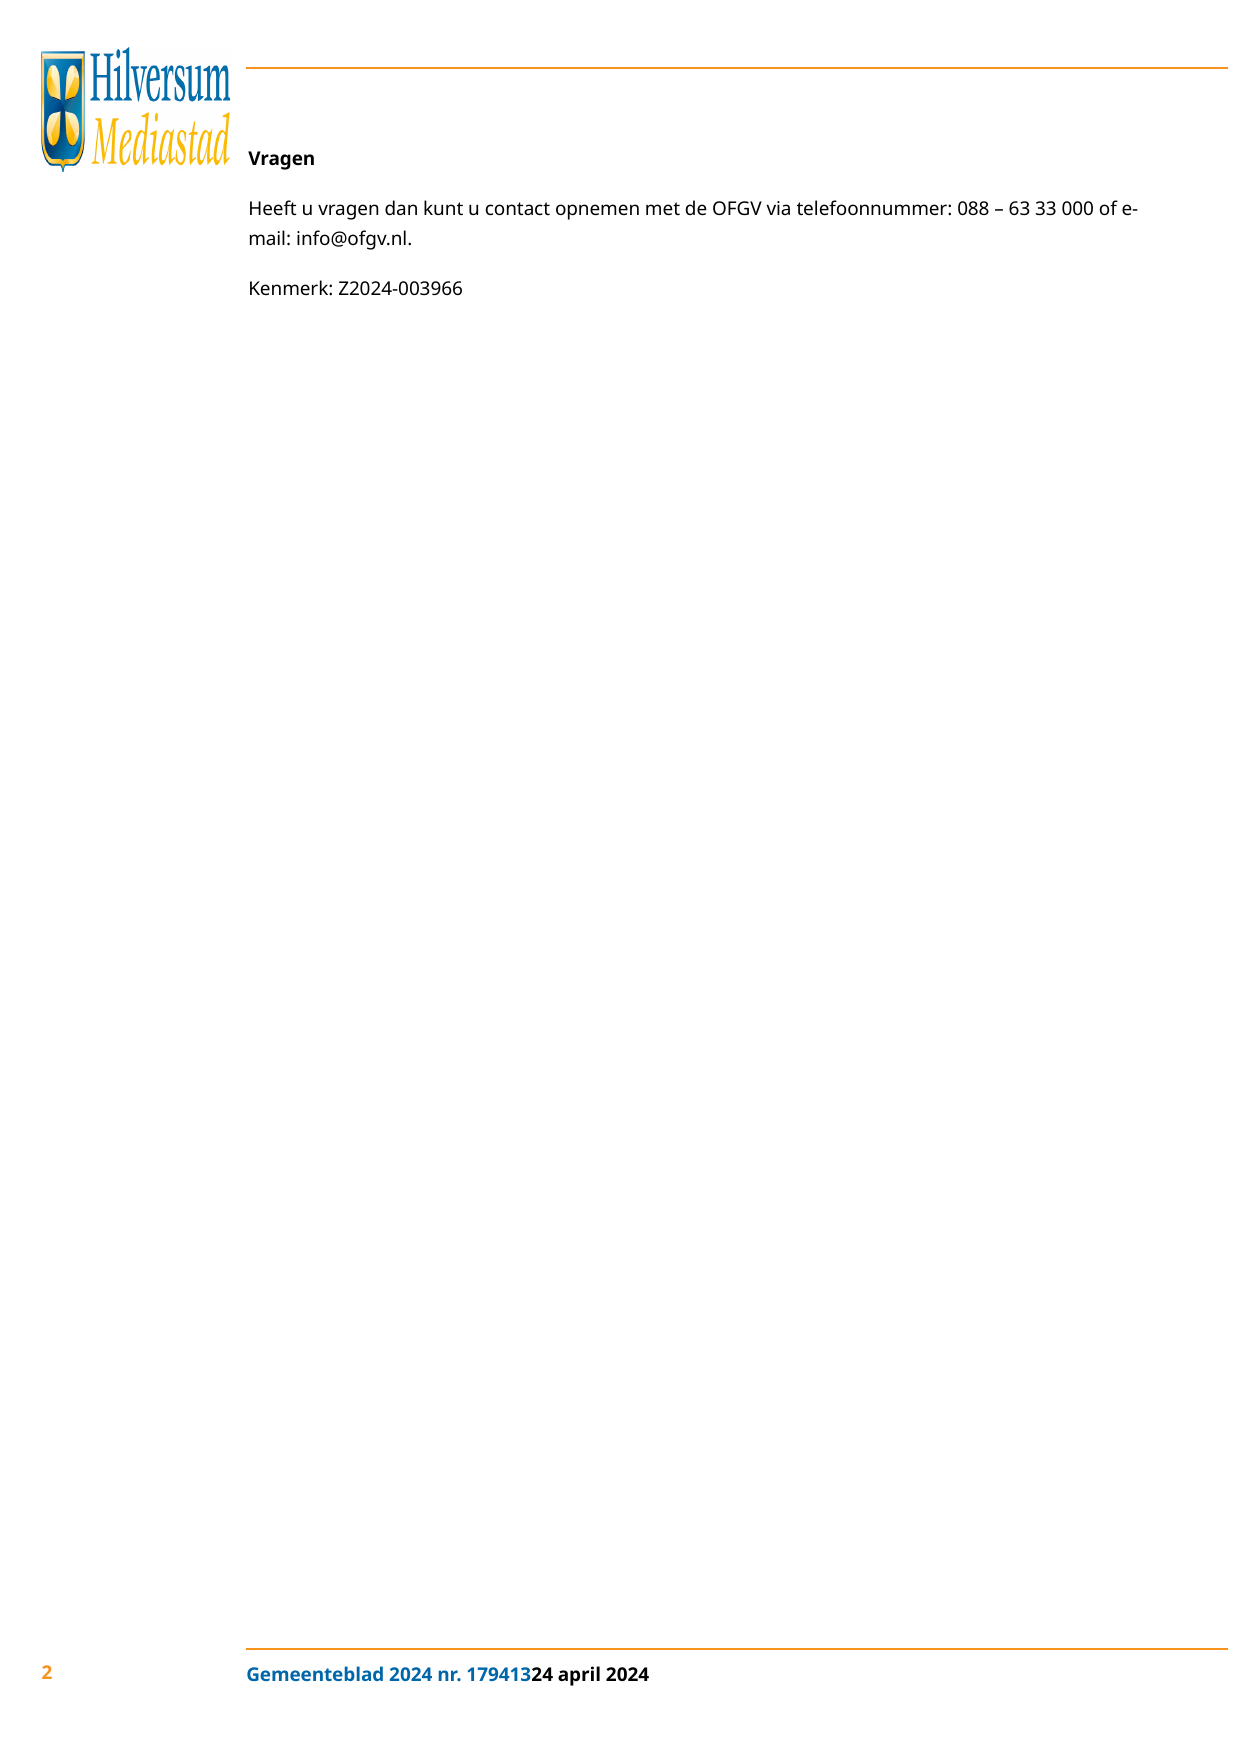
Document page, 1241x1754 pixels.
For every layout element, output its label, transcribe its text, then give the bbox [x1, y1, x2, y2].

text Vragen [248, 145, 1152, 171]
picture [41, 47, 231, 172]
text Kenmerk: Z2024-003966 [248, 276, 1152, 301]
text Heeft u vragen dan kunt u contact opnemen met de OFGV via telefoonnummer: 088 – 63 33 000 of e-mail: info@ofgv.nl. [248, 196, 1152, 251]
